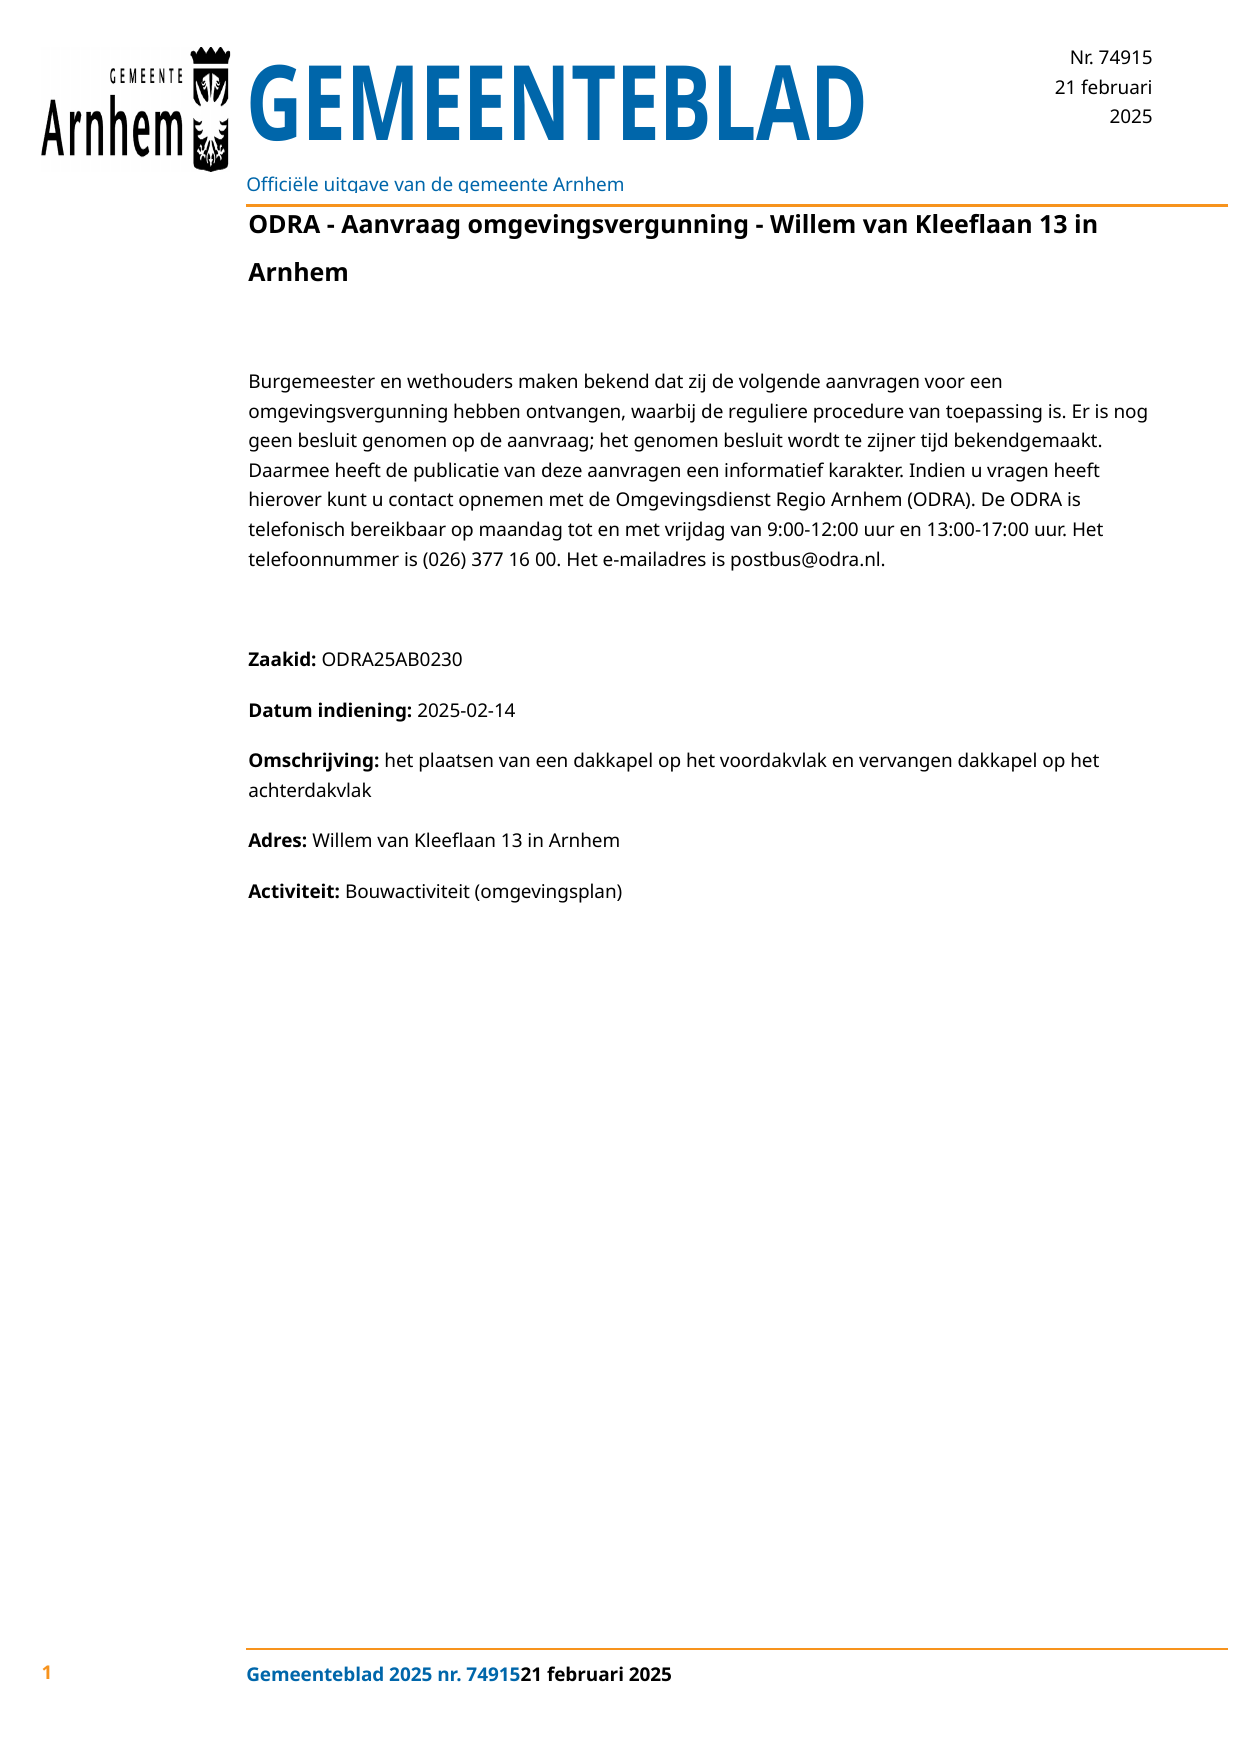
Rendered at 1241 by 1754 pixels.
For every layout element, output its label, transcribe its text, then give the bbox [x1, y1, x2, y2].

text Zaakid: ODRA25AB0230 [248, 647, 1152, 672]
text ODRA - Aanvraag omgevingsvergunning - Willem van Kleeflaan 13 in Arnhem [248, 207, 1152, 288]
text Datum indiening: 2025-02-14 [248, 697, 1152, 723]
picture [41, 47, 231, 172]
text Adres: Willem van Kleeflaan 13 in Arnhem [248, 827, 1152, 853]
text Burgemeester en wethouders maken bekend dat zij de volgende aanvragen voor een omgevingsvergunning hebben ontvangen, waarbij de reguliere procedure van toepassing is. Er is nog geen besluit genomen op de aanvraag; het genomen besluit wordt te zijner tijd bekendgemaakt. Daarmee heeft de publicatie van deze aanvragen een informatief karakter. Indien u vragen heeft hierover kunt u contact opnemen met de Omgevingsdienst Regio Arnhem (ODRA). De ODRA is telefonisch bereikbaar op maandag tot en met vrijdag van 9:00-12:00 uur en 13:00-17:00 uur. Het telefoonnummer is (026) 377 16 00. Het e-mailadres is postbus@odra.nl. [248, 368, 1152, 572]
text Omschrijving: het plaatsen van een dakkapel op het voordakvlak en vervangen dakkapel op het achterdakvlak [248, 747, 1152, 803]
text Activiteit: Bouwactiviteit (omgevingsplan) [248, 878, 1152, 904]
